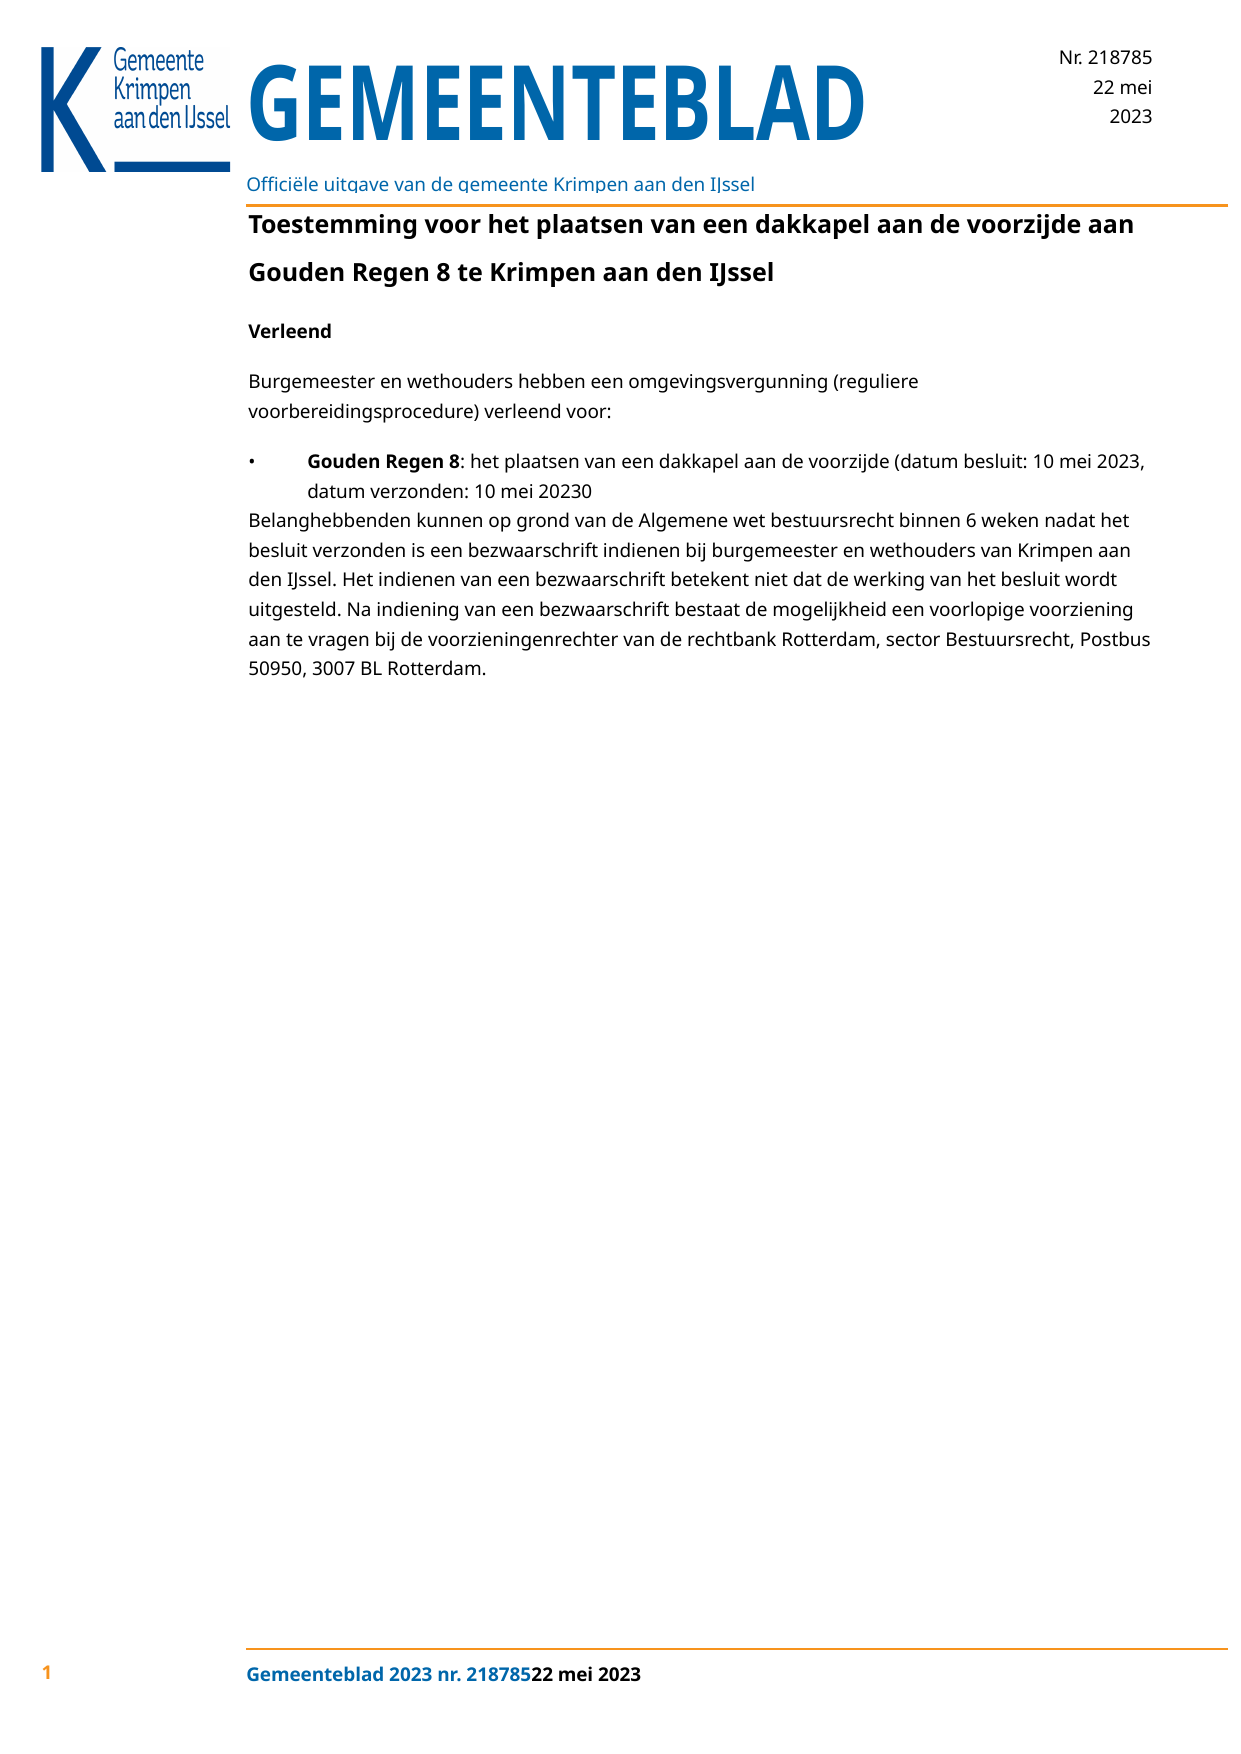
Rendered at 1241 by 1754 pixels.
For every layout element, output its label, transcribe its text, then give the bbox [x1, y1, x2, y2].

picture [41, 47, 231, 172]
text Belanghebbenden kunnen op grond van de Algemene wet bestuursrecht binnen 6 weken nadat het besluit verzonden is een bezwaarschrift indienen bij burgemeester en wethouders van Krimpen aan den IJssel. Het indienen van een bezwaarschrift betekent niet dat de werking van het besluit wordt uitgesteld. Na indiening van een bezwaarschrift bestaat de mogelijkheid een voorlopige voorziening aan te vragen bij de voorzieningenrechter van de rechtbank Rotterdam, sector Bestuursrecht, Postbus 50950, 3007 BL Rotterdam. [248, 507, 1152, 681]
text Burgemeester en wethouders hebben een omgevingsvergunning (reguliere voorbereidingsprocedure) verleend voor: [248, 368, 1152, 424]
text Verleend [248, 318, 1152, 344]
text Toestemming voor het plaatsen van een dakkapel aan de voorzijde aan Gouden Regen 8 te Krimpen aan den IJssel [248, 207, 1152, 288]
list Gouden Regen 8: het plaatsen van een dakkapel aan de voorzijde (datum besluit: 10 mei 2023, datum verzonden: 10 mei 20230 [248, 448, 1152, 504]
